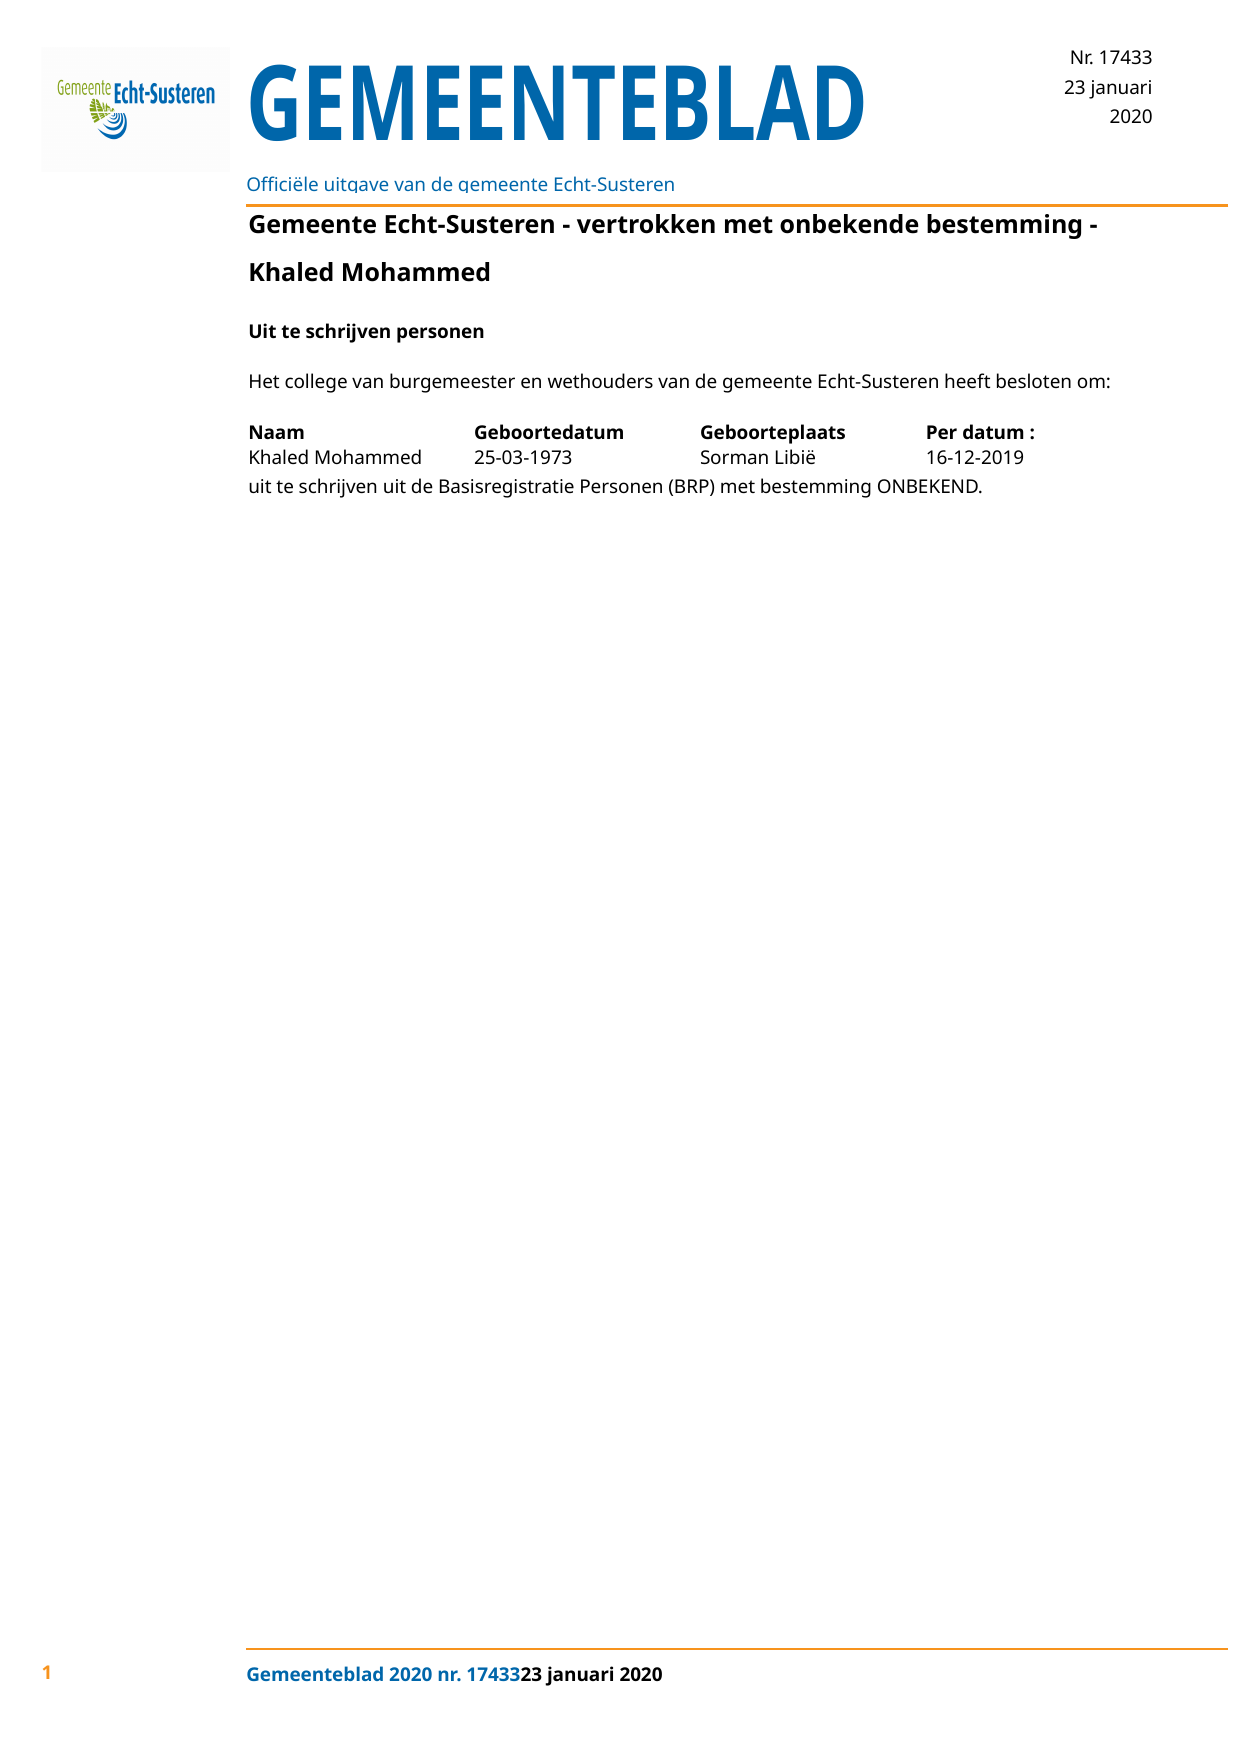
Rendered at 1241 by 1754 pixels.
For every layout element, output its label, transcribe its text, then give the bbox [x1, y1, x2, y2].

table_cell Khaled Mohammed [248, 445, 474, 470]
table_cell 25-03-1973 [474, 445, 700, 470]
picture [41, 47, 231, 172]
table_header Geboorteplaats [700, 419, 926, 444]
table_cell Sorman Libië [700, 445, 926, 470]
text Gemeente Echt-Susteren - vertrokken met onbekende bestemming - Khaled Mohammed [248, 207, 1152, 288]
text uit te schrijven uit de Basisregistratie Personen (BRP) met bestemming ONBEKEND. [248, 473, 1152, 499]
text Uit te schrijven personen [248, 318, 1152, 344]
table_header Per datum : [926, 419, 1152, 444]
table_cell 16-12-2019 [926, 445, 1152, 470]
text Het college van burgemeester en wethouders van de gemeente Echt-Susteren heeft besloten om: [248, 368, 1152, 394]
table_header Naam [248, 419, 474, 444]
table_header Geboortedatum [474, 419, 700, 444]
